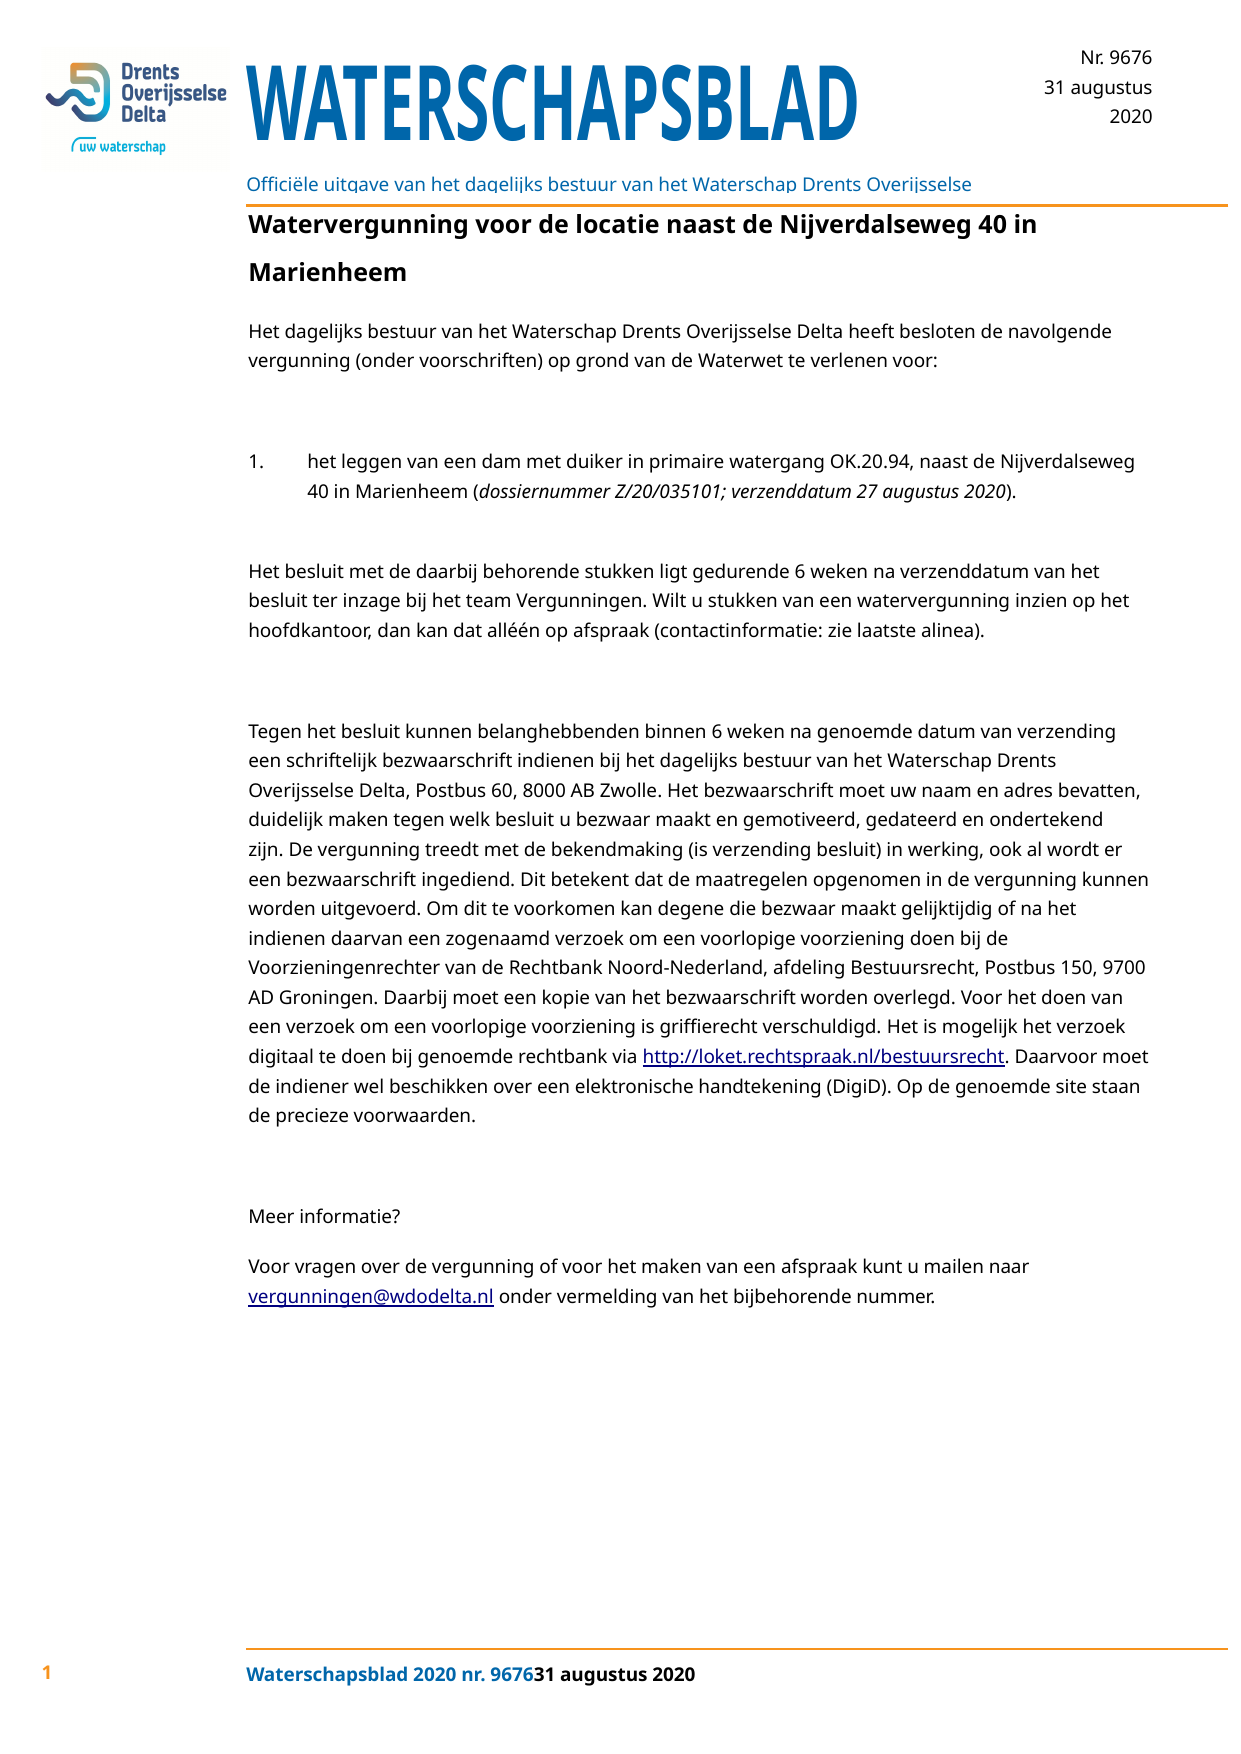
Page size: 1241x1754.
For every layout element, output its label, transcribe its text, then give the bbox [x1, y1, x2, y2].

text Het besluit met de daarbij behorende stukken ligt gedurende 6 weken na verzenddatum van het besluit ter inzage bij het team Vergunningen. Wilt u stukken van een watervergunning inzien op het hoofdkantoor, dan kan dat alléén op afspraak (contactinformatie: zie laatste alinea). [248, 558, 1152, 643]
text Meer informatie? [248, 1203, 1152, 1229]
text Tegen het besluit kunnen belanghebbenden binnen 6 weken na genoemde datum van verzending een schriftelijk bezwaarschrift indienen bij het dagelijks bestuur van het Waterschap Drents Overijsselse Delta, Postbus 60, 8000 AB Zwolle. Het bezwaarschrift moet uw naam en adres bevatten, duidelijk maken tegen welk besluit u bezwaar maakt en gemotiveerd, gedateerd en ondertekend zijn. De vergunning treedt met de bekendmaking (is verzending besluit) in werking, ook al wordt er een bezwaarschrift ingediend. Dit betekent dat de maatregelen opgenomen in de vergunning kunnen worden uitgevoerd. Om dit te voorkomen kan degene die bezwaar maakt gelijktijdig of na het indienen daarvan een zogenaamd verzoek om een voorlopige voorziening doen bij de Voorzieningenrechter van de Rechtbank Noord-Nederland, afdeling Bestuursrecht, Postbus 150, 9700 AD Groningen. Daarbij moet een kopie van het bezwaarschrift worden overlegd. Voor het doen van een verzoek om een voorlopige voorziening is griffierecht verschuldigd. Het is mogelijk het verzoek digitaal te doen bij genoemde rechtbank via http://loket.rechtspraak.nl/bestuursrecht. Daarvoor moet de indiener wel beschikken over een elektronische handtekening (DigiD). Op de genoemde site staan de precieze voorwaarden. [248, 718, 1152, 1128]
text Het dagelijks bestuur van het Waterschap Drents Overijsselse Delta heeft besloten de navolgende vergunning (onder voorschriften) op grond van de Waterwet te verlenen voor: [248, 318, 1152, 373]
list het leggen van een dam met duiker in primaire watergang OK.20.94, naast de Nijverdalseweg 40 in Marienheem (dossiernummer Z/20/035101; verzenddatum 27 augustus 2020). [248, 448, 1152, 504]
picture [41, 47, 231, 172]
text Watervergunning voor de locatie naast de Nijverdalseweg 40 in Marienheem [248, 207, 1152, 288]
text Voor vragen over de vergunning of voor het maken van een afspraak kunt u mailen naar vergunningen@wdodelta.nl onder vermelding van het bijbehorende nummer. [248, 1254, 1152, 1309]
